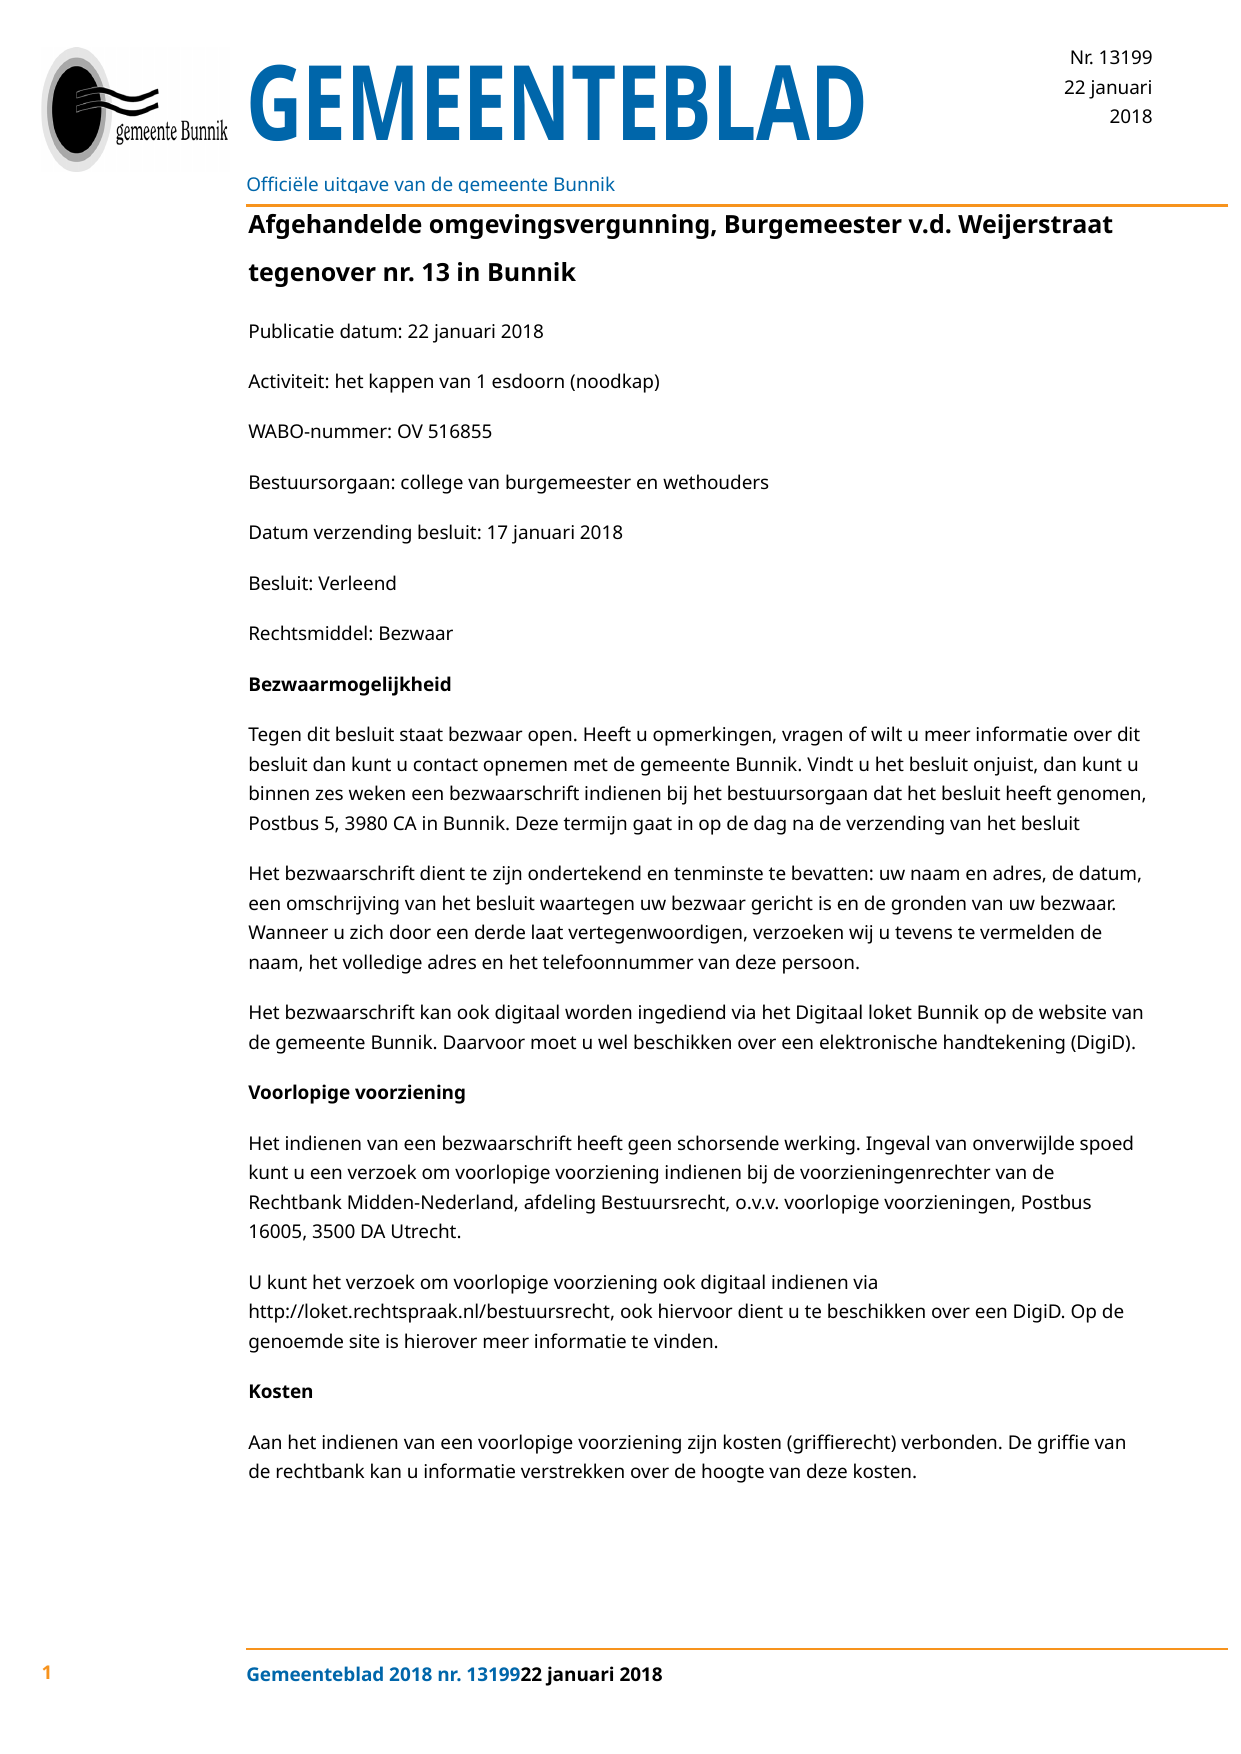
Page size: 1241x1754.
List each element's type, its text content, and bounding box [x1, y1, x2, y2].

text Kosten [248, 1379, 1152, 1404]
picture [41, 47, 231, 172]
text Aan het indienen van een voorlopige voorziening zijn kosten (griffierecht) verbonden. De griffie van de rechtbank kan u informatie verstrekken over de hoogte van deze kosten. [248, 1429, 1152, 1484]
text Datum verzending besluit: 17 januari 2018 [248, 519, 1152, 545]
text Bestuursorgaan: college van burgemeester en wethouders [248, 469, 1152, 495]
text Afgehandelde omgevingsvergunning, Burgemeester v.d. Weijerstraat tegenover nr. 13 in Bunnik [248, 207, 1152, 288]
text Bezwaarmogelijkheid [248, 671, 1152, 697]
text Het bezwaarschrift kan ook digitaal worden ingediend via het Digitaal loket Bunnik op de website van de gemeente Bunnik. Daarvoor moet u wel beschikken over een elektronische handtekening (DigiD). [248, 999, 1152, 1055]
text Rechtsmiddel: Bezwaar [248, 620, 1152, 646]
text Het bezwaarschrift dient te zijn ondertekend en tenminste te bevatten: uw naam en adres, de datum, een omschrijving van het besluit waartegen uw bezwaar gericht is en de gronden van uw bezwaar. Wanneer u zich door een derde laat vertegenwoordigen, verzoeken wij u tevens te vermelden de naam, het volledige adres en het telefoonnummer van deze persoon. [248, 860, 1152, 975]
text Besluit: Verleend [248, 570, 1152, 596]
text Publicatie datum: 22 januari 2018 [248, 318, 1152, 344]
text U kunt het verzoek om voorlopige voorziening ook digitaal indienen via http://loket.rechtspraak.nl/bestuursrecht, ook hiervoor dient u te beschikken over een DigiD. Op de genoemde site is hierover meer informatie te vinden. [248, 1269, 1152, 1354]
text WABO-nummer: OV 516855 [248, 419, 1152, 444]
text Voorlopige voorziening [248, 1079, 1152, 1105]
text Activiteit: het kappen van 1 esdoorn (noodkap) [248, 368, 1152, 394]
text Tegen dit besluit staat bezwaar open. Heeft u opmerkingen, vragen of wilt u meer informatie over dit besluit dan kunt u contact opnemen met de gemeente Bunnik. Vindt u het besluit onjuist, dan kunt u binnen zes weken een bezwaarschrift indienen bij het bestuursorgaan dat het besluit heeft genomen, Postbus 5, 3980 CA in Bunnik. Deze termijn gaat in op de dag na de verzending van het besluit [248, 721, 1152, 836]
text Het indienen van een bezwaarschrift heeft geen schorsende werking. Ingeval van onverwijlde spoed kunt u een verzoek om voorlopige voorziening indienen bij de voorzieningenrechter van de Rechtbank Midden-Nederland, afdeling Bestuursrecht, o.v.v. voorlopige voorzieningen, Postbus 16005, 3500 DA Utrecht. [248, 1130, 1152, 1244]
